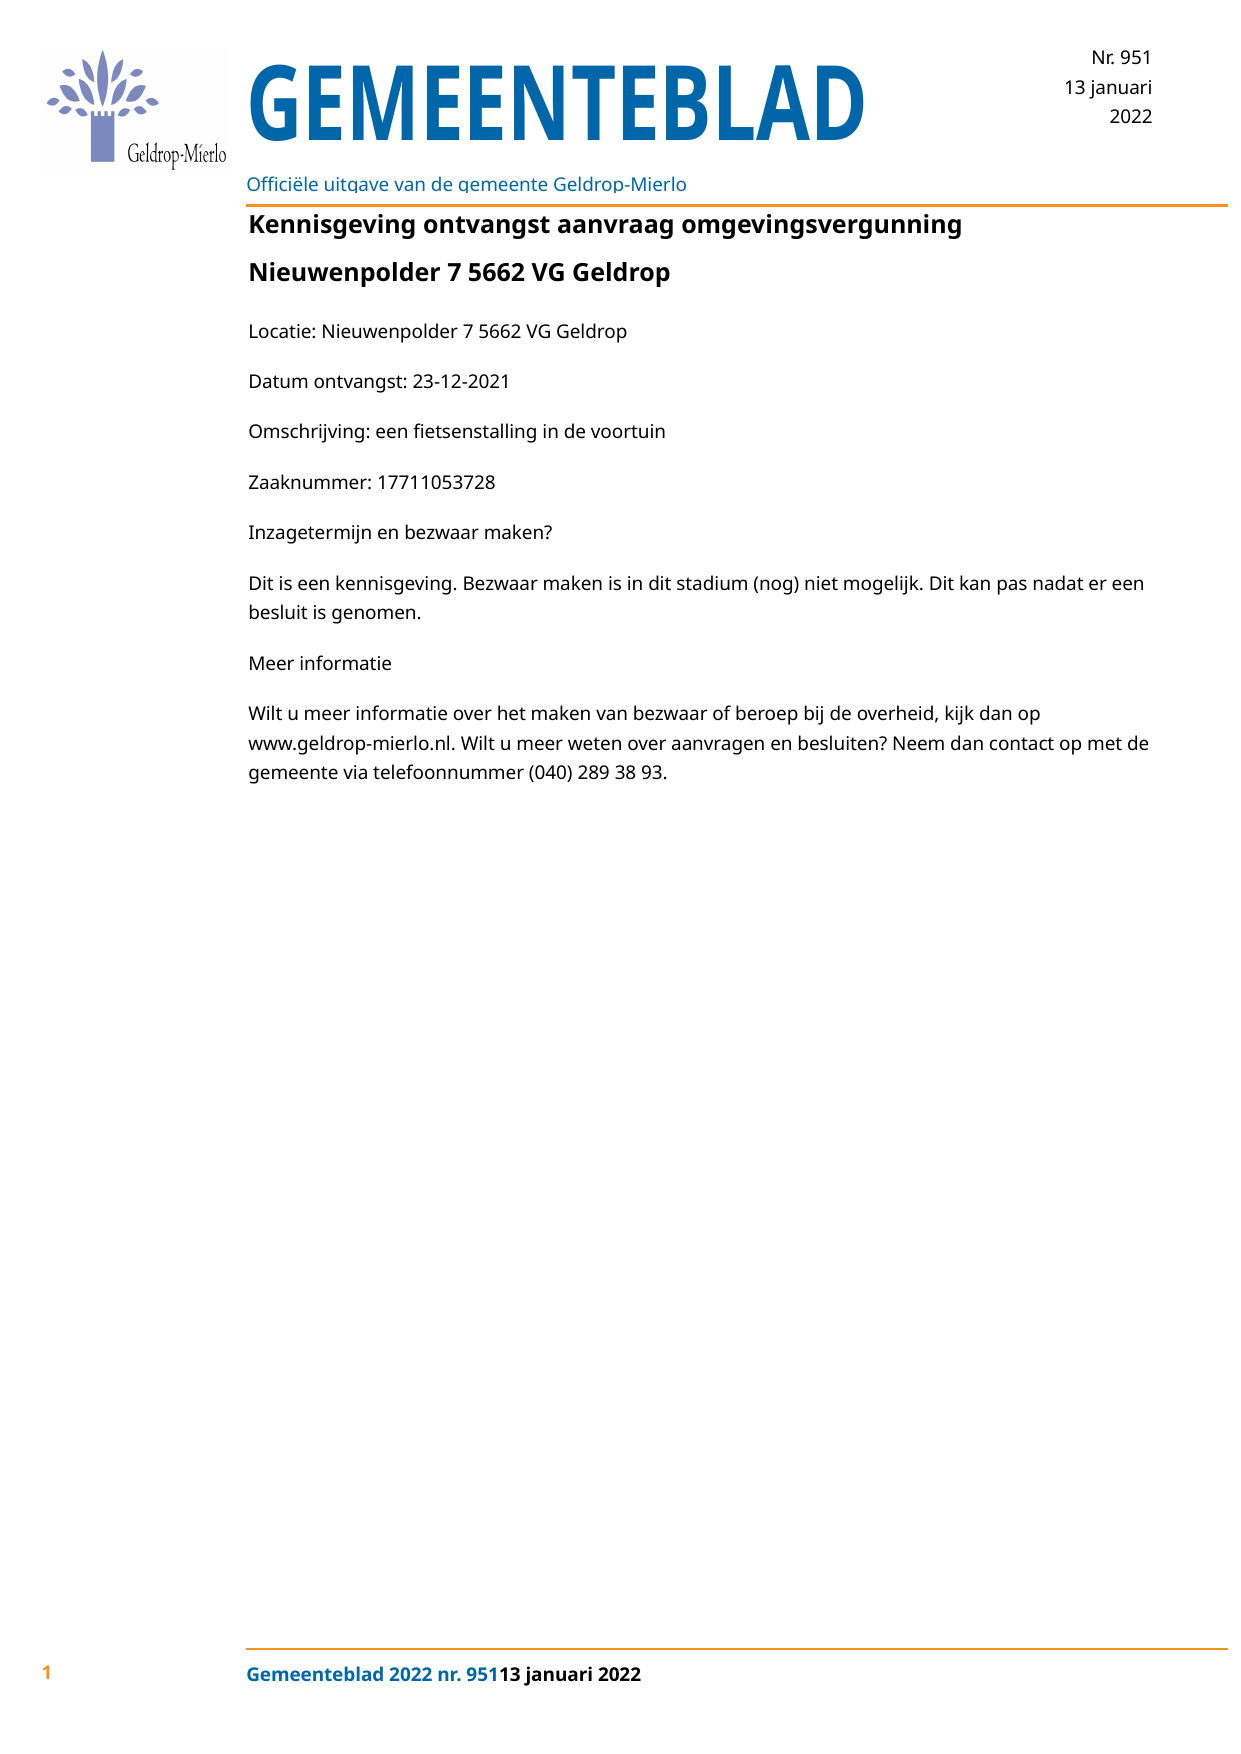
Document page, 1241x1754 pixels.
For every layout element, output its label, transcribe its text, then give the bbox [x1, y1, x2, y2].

text Zaaknummer: 17711053728 [248, 469, 1152, 495]
text Dit is een kennisgeving. Bezwaar maken is in dit stadium (nog) niet mogelijk. Dit kan pas nadat er een besluit is genomen. [248, 570, 1152, 625]
picture [41, 47, 231, 172]
text Locatie: Nieuwenpolder 7 5662 VG Geldrop [248, 318, 1152, 344]
text Datum ontvangst: 23-12-2021 [248, 368, 1152, 394]
text Omschrijving: een fietsenstalling in de voortuin [248, 419, 1152, 444]
text Kennisgeving ontvangst aanvraag omgevingsvergunning Nieuwenpolder 7 5662 VG Geldrop [248, 207, 1152, 288]
text Meer informatie [248, 650, 1152, 676]
text Inzagetermijn en bezwaar maken? [248, 519, 1152, 545]
text Wilt u meer informatie over het maken van bezwaar of beroep bij de overheid, kijk dan op www.geldrop-mierlo.nl. Wilt u meer weten over aanvragen en besluiten? Neem dan contact op met de gemeente via telefoonnummer (040) 289 38 93. [248, 700, 1152, 785]
